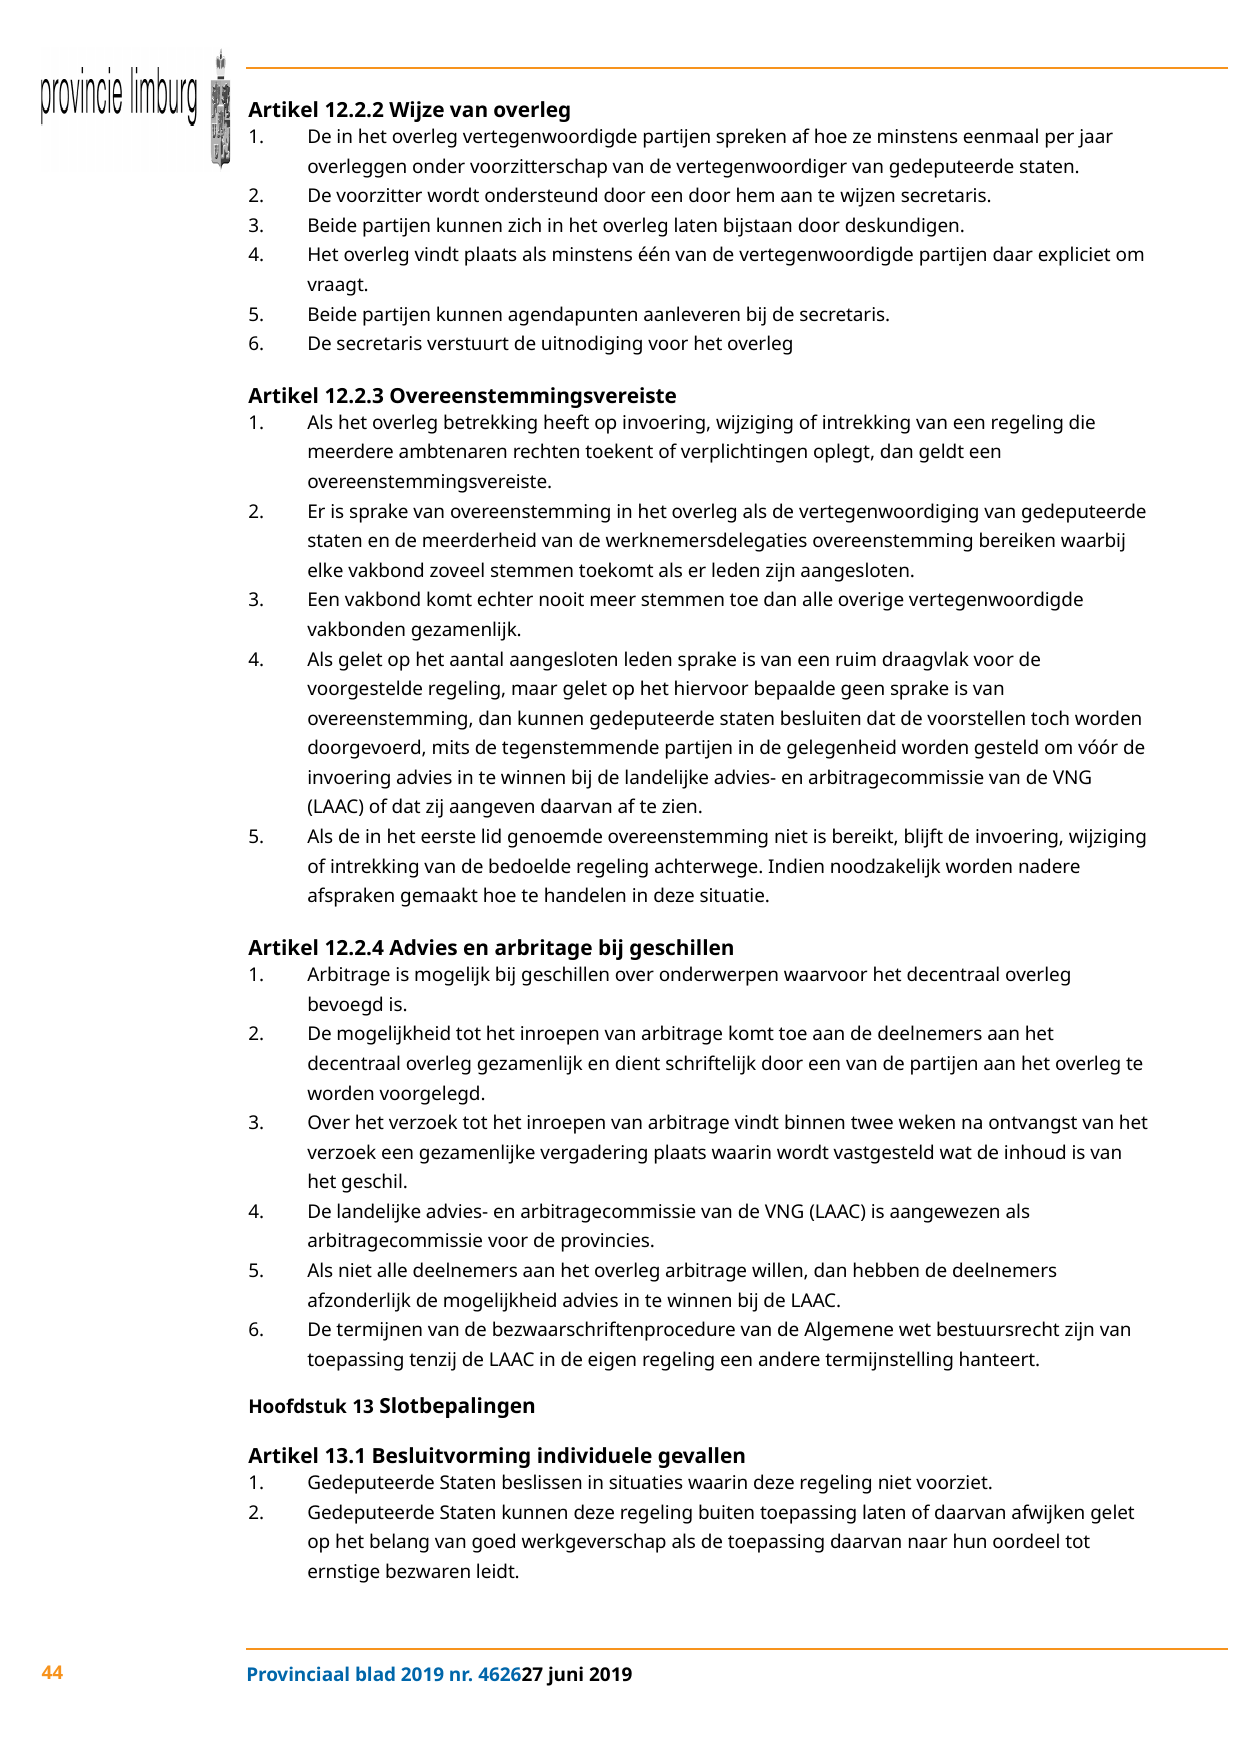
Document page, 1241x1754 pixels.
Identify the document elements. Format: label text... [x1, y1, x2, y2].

list Er is sprake van overeenstemming in het overleg als de vertegenwoordiging van gedeputeerde staten en de meerderheid van de werknemersdelegaties overeenstemming bereiken waarbij elke vakbond zoveel stemmen toekomt als er leden zijn aangesloten. [248, 498, 1152, 583]
list Beide partijen kunnen zich in het overleg laten bijstaan door deskundigen. [248, 212, 1152, 238]
list Beide partijen kunnen agendapunten aanleveren bij de secretaris. [248, 301, 1152, 326]
list Gedeputeerde Staten kunnen deze regeling buiten toepassing laten of daarvan afwijken gelet op het belang van goed werkgeverschap als de toepassing daarvan naar hun oordeel tot ernstige bezwaren leidt. [248, 1499, 1152, 1584]
list Het overleg vindt plaats als minstens één van de vertegenwoordigde partijen daar expliciet om vraagt. [248, 242, 1152, 297]
picture [41, 47, 231, 172]
list De secretaris verstuurt de uitnodiging voor het overleg [248, 330, 1152, 356]
list De termijnen van de bezwaarschriftenprocedure van de Algemene wet bestuursrecht zijn van toepassing tenzij de LAAC in de eigen regeling een andere termijnstelling hanteert. [248, 1316, 1152, 1372]
list Over het verzoek tot het inroepen van arbitrage vindt binnen twee weken na ontvangst van het verzoek een gezamenlijke vergadering plaats waarin wordt vastgesteld wat de inhoud is van het geschil. [248, 1109, 1152, 1194]
list De in het overleg vertegenwoordigde partijen spreken af hoe ze minstens eenmaal per jaar overleggen onder voorzitterschap van de vertegenwoordiger van gedeputeerde staten. [248, 123, 1152, 178]
text Artikel 12.2.3 Overeenstemmingsvereiste [248, 381, 1152, 409]
list Een vakbond komt echter nooit meer stemmen toe dan alle overige vertegenwoordigde vakbonden gezamenlijk. [248, 587, 1152, 642]
list Als niet alle deelnemers aan het overleg arbitrage willen, dan hebben de deelnemers afzonderlijk de mogelijkheid advies in te winnen bij de LAAC. [248, 1257, 1152, 1312]
text Artikel 13.1 Besluitvorming individuele gevallen [248, 1441, 1152, 1469]
text Artikel 12.2.4 Advies en arbritage bij geschillen [248, 933, 1152, 961]
list De landelijke advies- en arbitragecommissie van de VNG (LAAC) is aangewezen als arbitragecommissie voor de provincies. [248, 1198, 1152, 1253]
text Hoofdstuk 13 Slotbepalingen [248, 1392, 1152, 1420]
list Als gelet op het aantal aangesloten leden sprake is van een ruim draagvlak voor de voorgestelde regeling, maar gelet op het hiervoor bepaalde geen sprake is van overeenstemming, dan kunnen gedeputeerde staten besluiten dat de voorstellen toch worden doorgevoerd, mits de tegenstemmende partijen in de gelegenheid worden gesteld om vóór de invoering advies in te winnen bij de landelijke advies- en arbitragecommissie van de VNG (LAAC) of dat zij aangeven daarvan af te zien. [248, 646, 1152, 819]
list De voorzitter wordt ondersteund door een door hem aan te wijzen secretaris. [248, 182, 1152, 208]
list Als het overleg betrekking heeft op invoering, wijziging of intrekking van een regeling die meerdere ambtenaren rechten toekent of verplichtingen oplegt, dan geldt een overeenstemmingsvereiste. [248, 409, 1152, 494]
list Gedeputeerde Staten beslissen in situaties waarin deze regeling niet voorziet. [248, 1469, 1152, 1495]
list De mogelijkheid tot het inroepen van arbitrage komt toe aan de deelnemers aan het decentraal overleg gezamenlijk en dient schriftelijk door een van de partijen aan het overleg te worden voorgelegd. [248, 1021, 1152, 1105]
text Artikel 12.2.2 Wijze van overleg [248, 95, 1152, 123]
list Arbitrage is mogelijk bij geschillen over onderwerpen waarvoor het decentraal overleg bevoegd is. [248, 961, 1152, 1017]
list Als de in het eerste lid genoemde overeenstemming niet is bereikt, blijft de invoering, wijziging of intrekking van de bedoelde regeling achterwege. Indien noodzakelijk worden nadere afspraken gemaakt hoe te handelen in deze situatie. [248, 823, 1152, 908]
